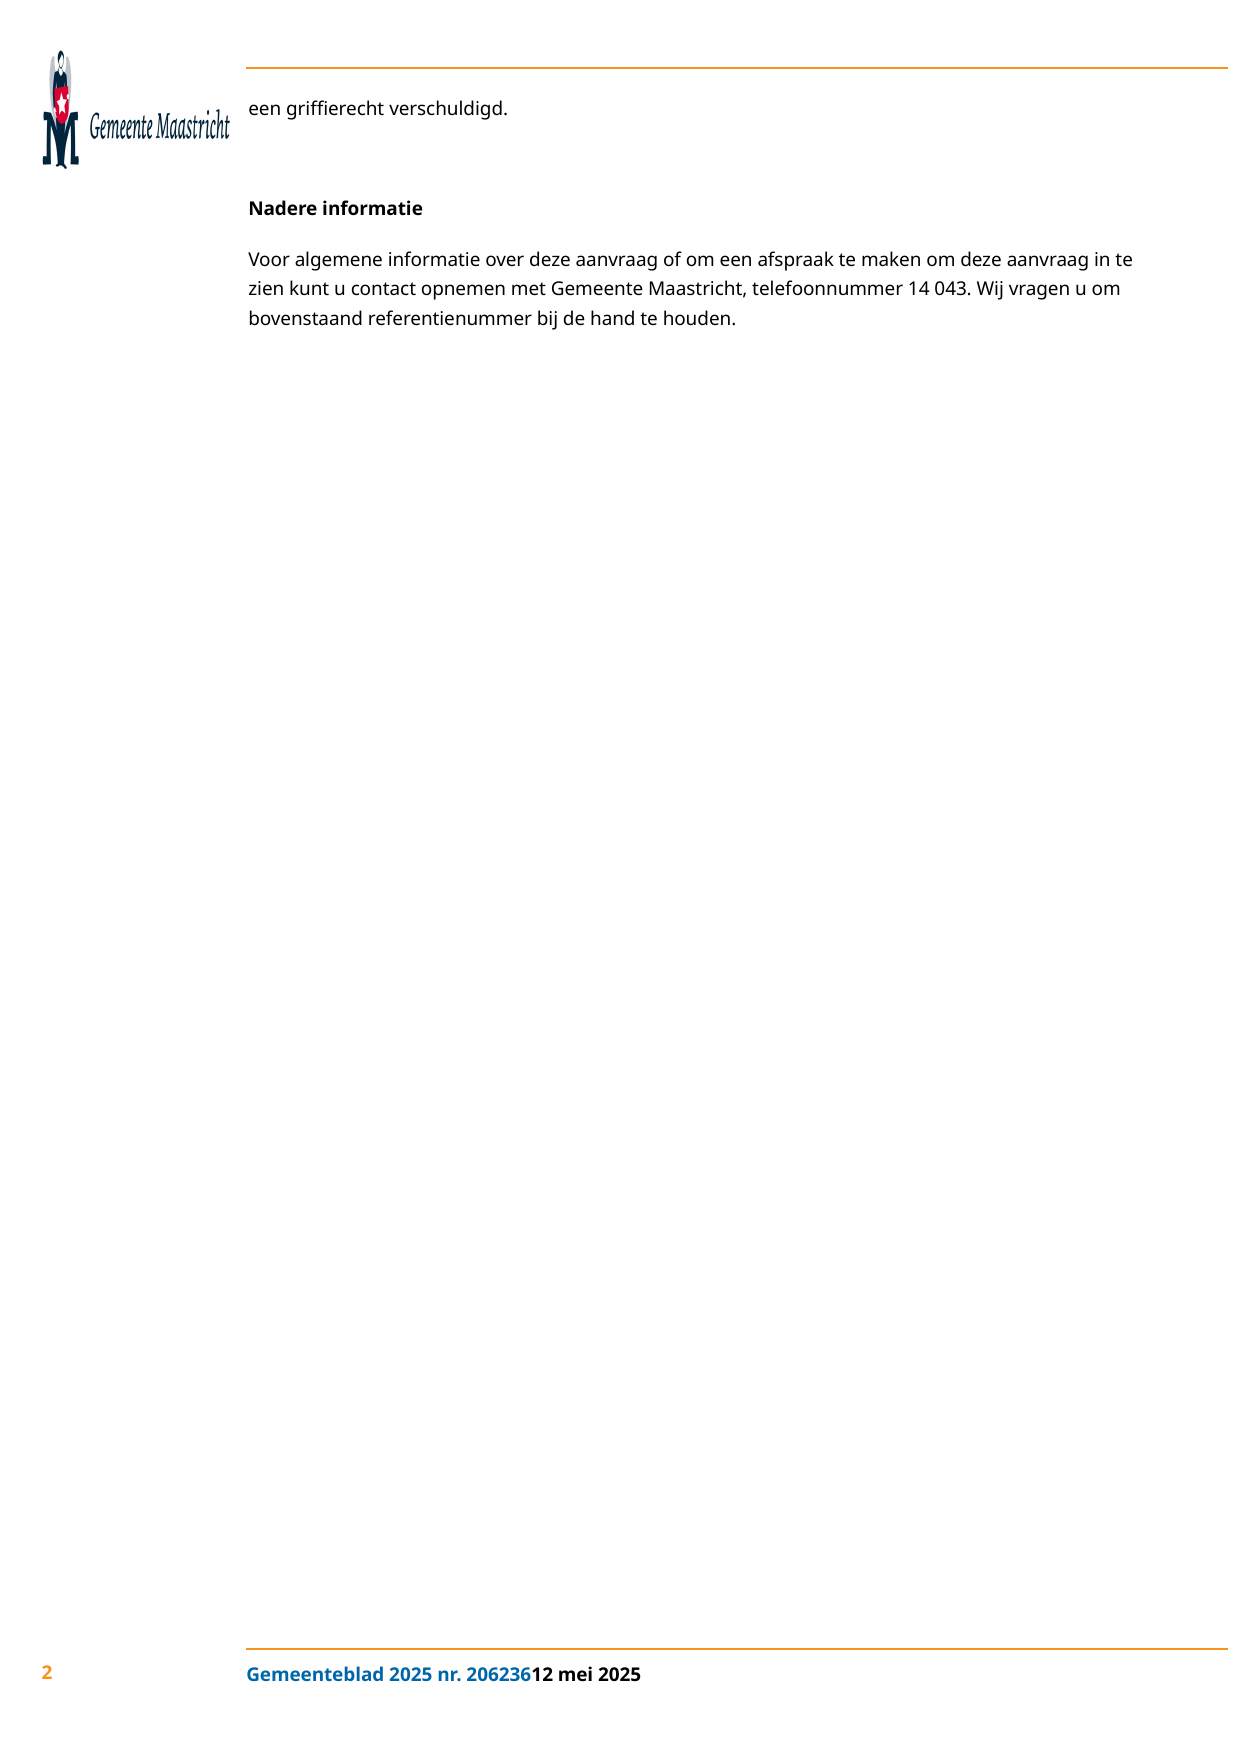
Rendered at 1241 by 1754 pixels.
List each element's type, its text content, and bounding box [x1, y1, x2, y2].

text een griffierecht verschuldigd. [248, 95, 1152, 121]
text Voor algemene informatie over deze aanvraag of om een afspraak te maken om deze aanvraag in te zien kunt u contact opnemen met Gemeente Maastricht, telefoonnummer 14 043. Wij vragen u om bovenstaand referentienummer bij de hand te houden. [248, 246, 1152, 331]
picture [41, 47, 231, 172]
text Nadere informatie [248, 196, 1152, 221]
